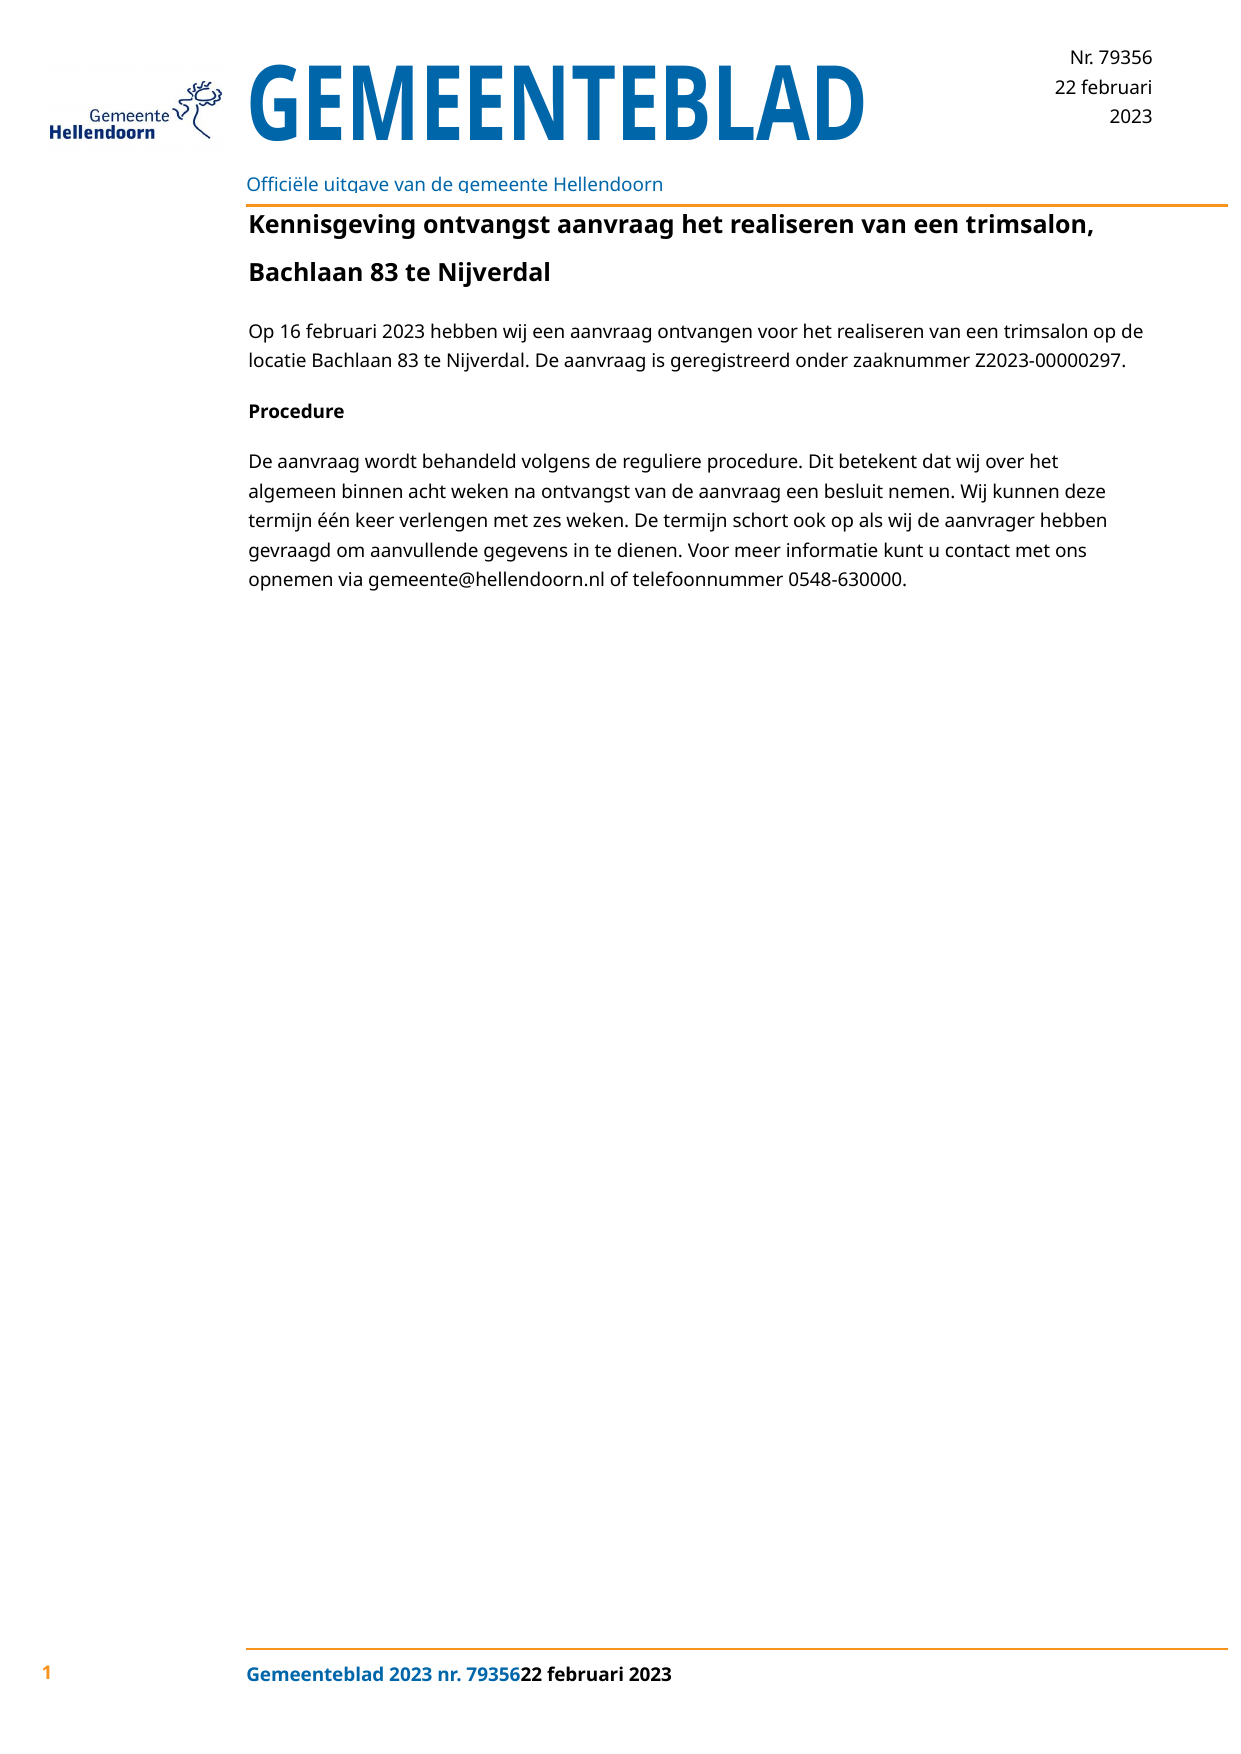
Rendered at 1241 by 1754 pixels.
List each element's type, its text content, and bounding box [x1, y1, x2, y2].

text Op 16 februari 2023 hebben wij een aanvraag ontvangen voor het realiseren van een trimsalon op de locatie Bachlaan 83 te Nijverdal. De aanvraag is geregistreerd onder zaaknummer Z2023-00000297. [248, 318, 1152, 373]
text De aanvraag wordt behandeld volgens de reguliere procedure. Dit betekent dat wij over het algemeen binnen acht weken na ontvangst van de aanvraag een besluit nemen. Wij kunnen deze termijn één keer verlengen met zes weken. De termijn schort ook op als wij de aanvrager hebben gevraagd om aanvullende gegevens in te dienen. Voor meer informatie kunt u contact met ons opnemen via gemeente@hellendoorn.nl of telefoonnummer 0548-630000. [248, 448, 1152, 592]
text Kennisgeving ontvangst aanvraag het realiseren van een trimsalon, Bachlaan 83 te Nijverdal [248, 207, 1152, 288]
picture [41, 47, 231, 172]
text Procedure [248, 398, 1152, 424]
